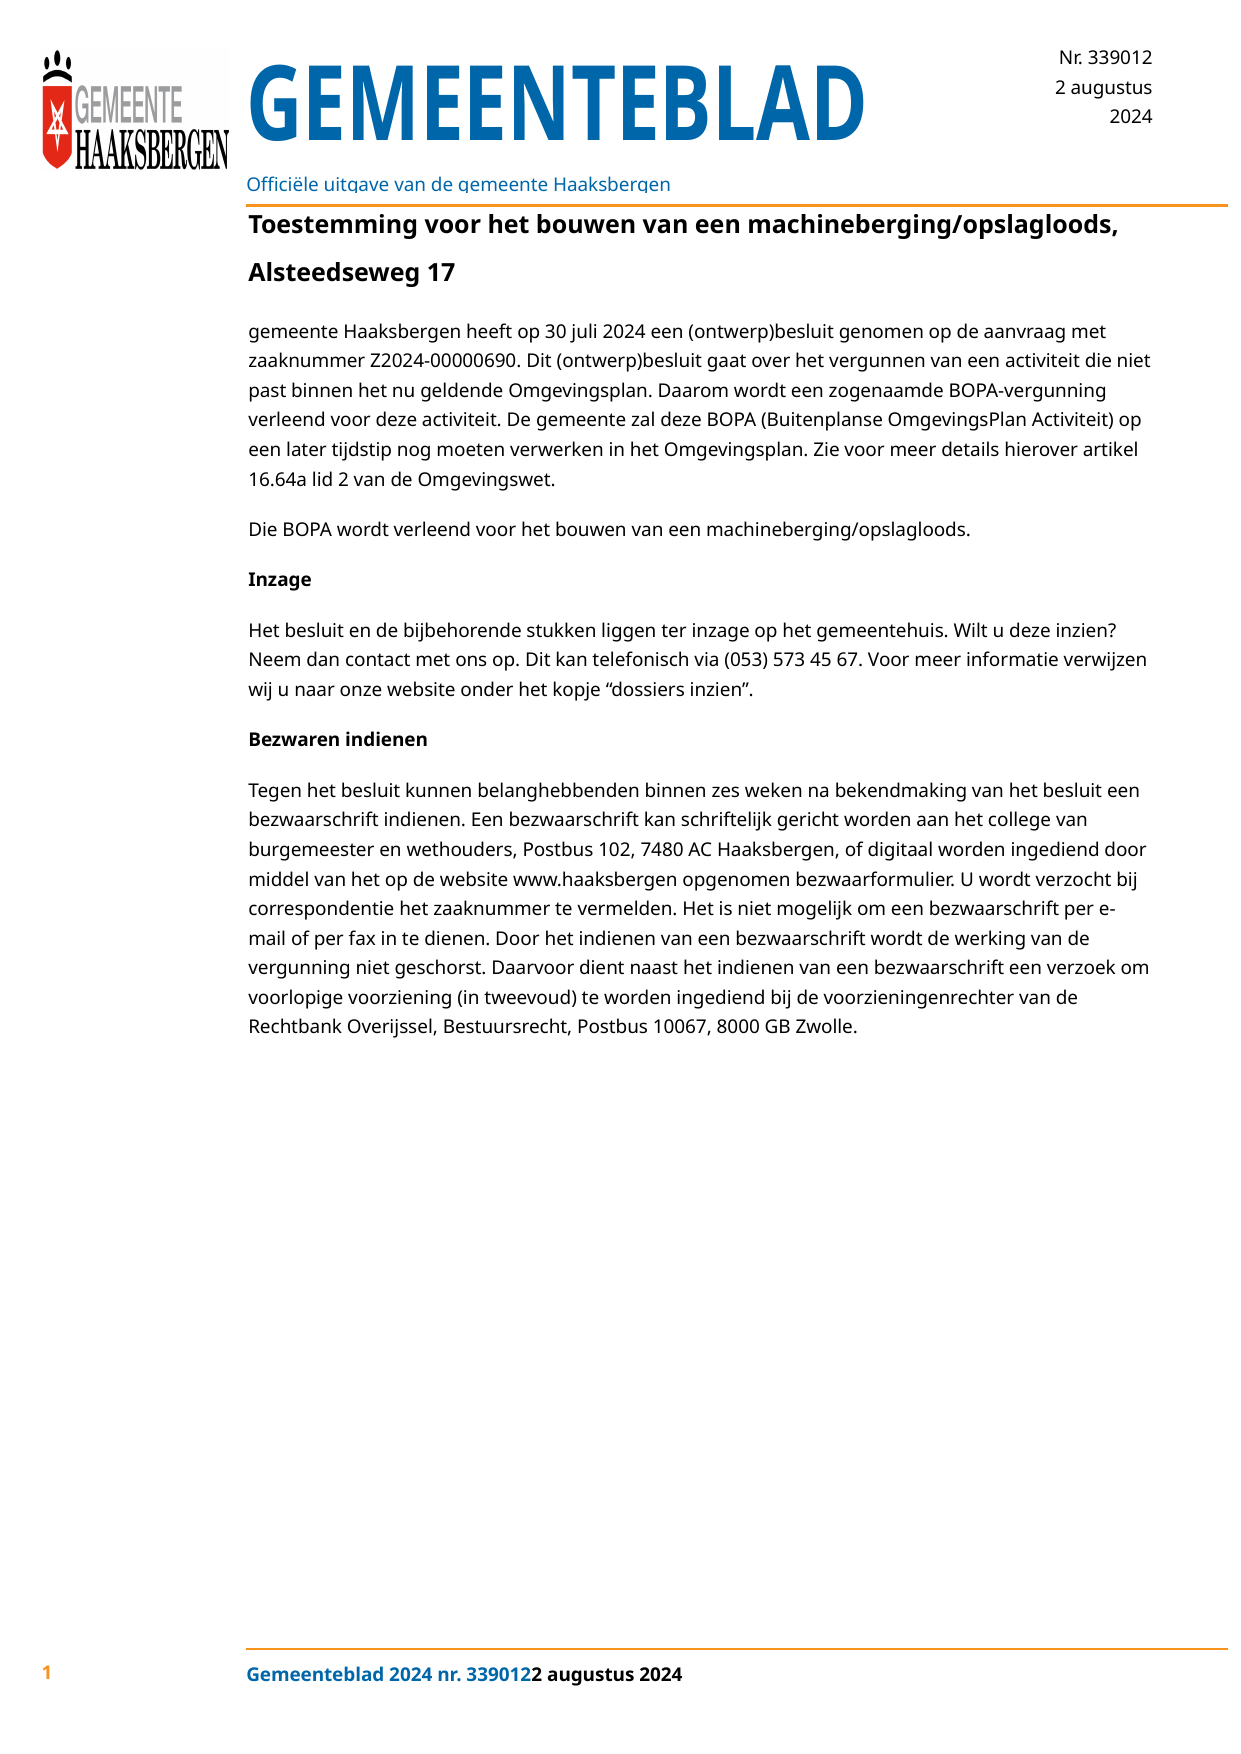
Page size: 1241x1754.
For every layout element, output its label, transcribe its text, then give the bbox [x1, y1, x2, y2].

text Toestemming voor het bouwen van een machineberging/opslagloods, Alsteedseweg 17 [248, 207, 1152, 288]
text gemeente Haaksbergen heeft op 30 juli 2024 een (ontwerp)besluit genomen op de aanvraag met zaaknummer Z2024-00000690. Dit (ontwerp)besluit gaat over het vergunnen van een activiteit die niet past binnen het nu geldende Omgevingsplan. Daarom wordt een zogenaamde BOPA-vergunning verleend voor deze activiteit. De gemeente zal deze BOPA (Buitenplanse OmgevingsPlan Activiteit) op een later tijdstip nog moeten verwerken in het Omgevingsplan. Zie voor meer details hierover artikel 16.64a lid 2 van de Omgevingswet. [248, 318, 1152, 492]
text Tegen het besluit kunnen belanghebbenden binnen zes weken na bekendmaking van het besluit een bezwaarschrift indienen. Een bezwaarschrift kan schriftelijk gericht worden aan het college van burgemeester en wethouders, Postbus 102, 7480 AC Haaksbergen, of digitaal worden ingediend door middel van het op de website www.haaksbergen opgenomen bezwaarformulier. U wordt verzocht bij correspondentie het zaaknummer te vermelden. Het is niet mogelijk om een bezwaarschrift per e-mail of per fax in te dienen. Door het indienen van een bezwaarschrift wordt de werking van de vergunning niet geschorst. Daarvoor dient naast het indienen van een bezwaarschrift een verzoek om voorlopige voorziening (in tweevoud) te worden ingediend bij de voorzieningenrechter van de Rechtbank Overijssel, Bestuursrecht, Postbus 10067, 8000 GB Zwolle. [248, 777, 1152, 1039]
text Het besluit en de bijbehorende stukken liggen ter inzage op het gemeentehuis. Wilt u deze inzien? Neem dan contact met ons op. Dit kan telefonisch via (053) 573 45 67. Voor meer informatie verwijzen wij u naar onze website onder het kopje “dossiers inzien”. [248, 617, 1152, 702]
text Die BOPA wordt verleend voor het bouwen van een machineberging/opslagloods. [248, 516, 1152, 542]
text Inzage [248, 567, 1152, 592]
picture [41, 47, 231, 172]
text Bezwaren indienen [248, 727, 1152, 752]
